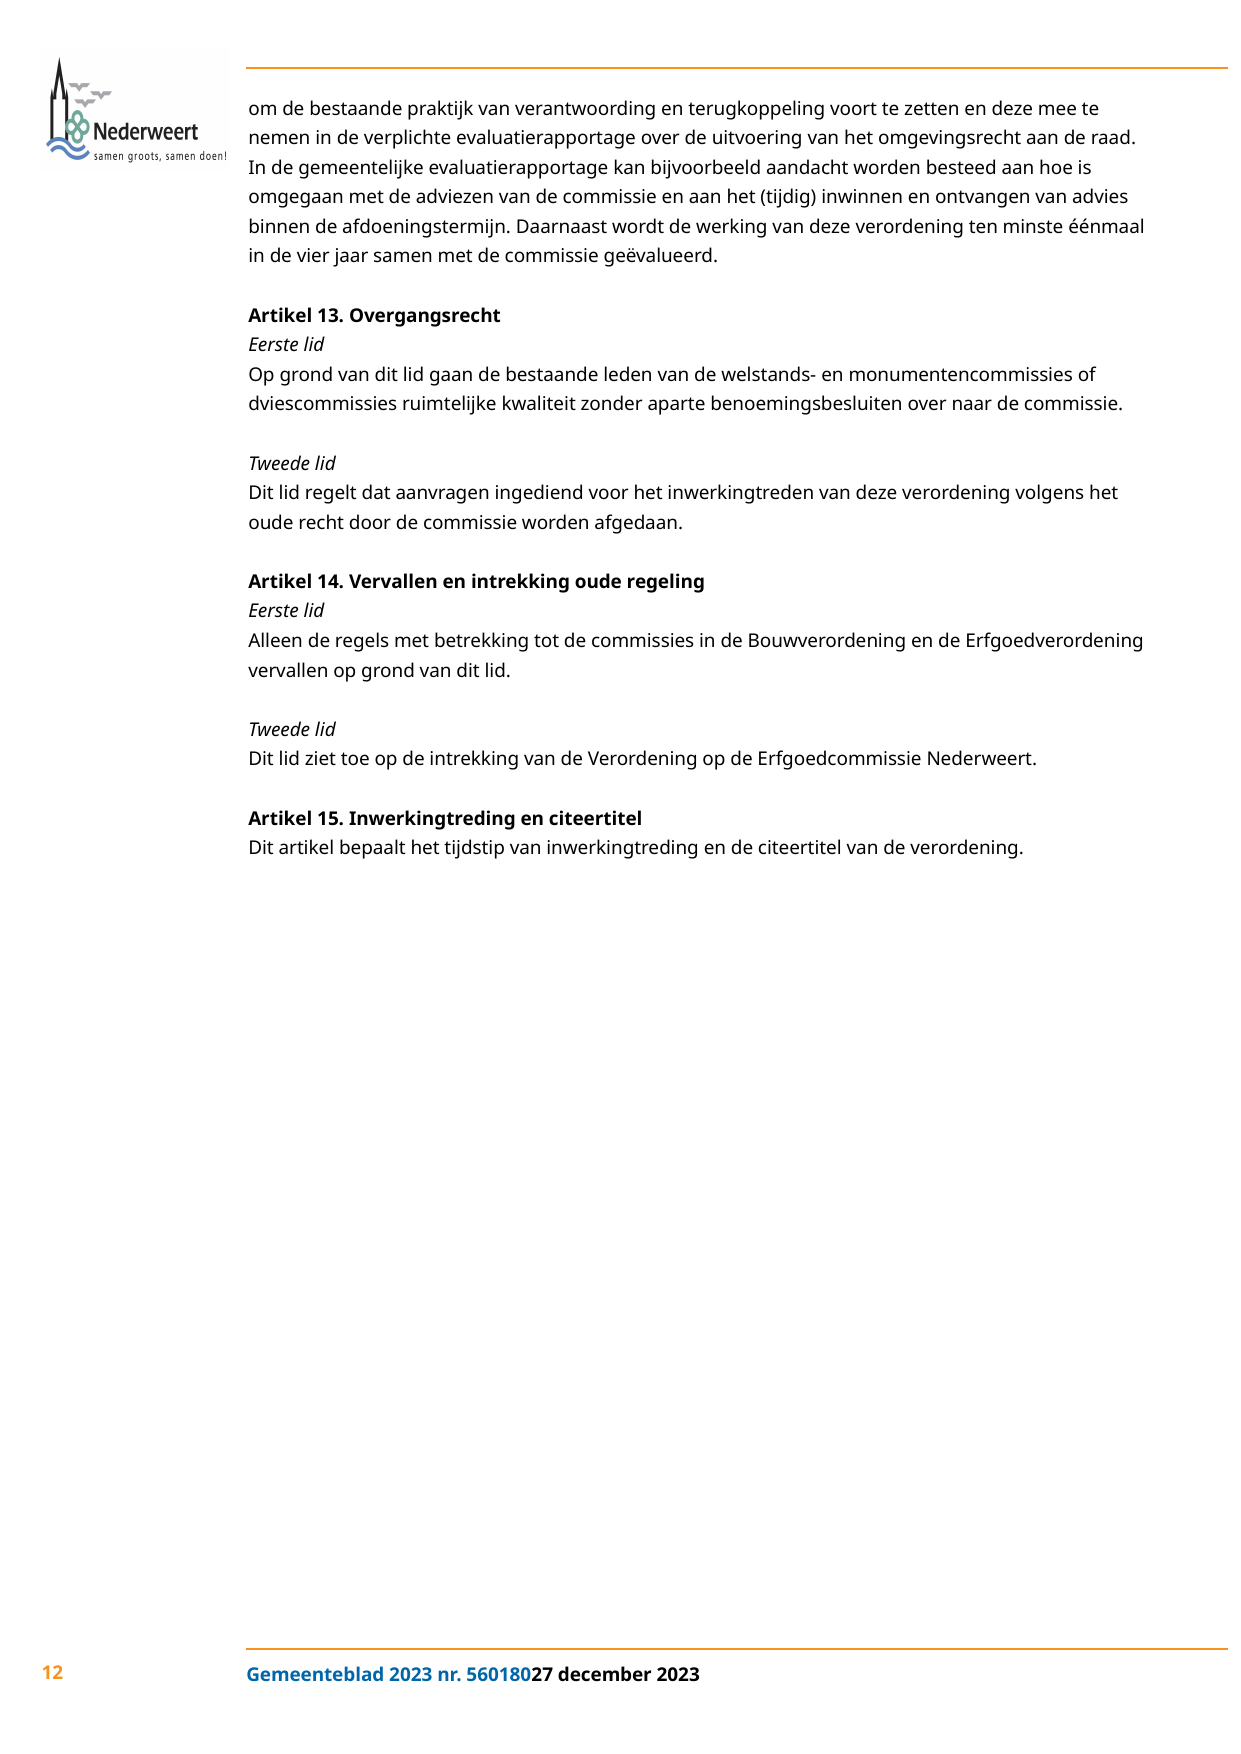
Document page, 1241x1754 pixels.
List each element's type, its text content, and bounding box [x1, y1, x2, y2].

text Dit lid ziet toe op de intrekking van de Verordening op de Erfgoedcommissie Nederweert. [248, 746, 1152, 771]
text Artikel 13. Overgangsrecht [248, 302, 1152, 328]
text Artikel 15. Inwerkingtreding en citeertitel [248, 805, 1152, 831]
text Alleen de regels met betrekking tot de commissies in de Bouwverordening en de Erfgoedverordening vervallen op grond van dit lid. [248, 627, 1152, 683]
text Tweede lid [248, 450, 1152, 476]
text Eerste lid [248, 331, 1152, 357]
text Dit lid regelt dat aanvragen ingediend voor het inwerkingtreden van deze verordening volgens het oude recht door de commissie worden afgedaan. [248, 479, 1152, 535]
text Eerste lid [248, 598, 1152, 623]
text Tweede lid [248, 716, 1152, 742]
text Artikel 14. Vervallen en intrekking oude regeling [248, 568, 1152, 594]
text om de bestaande praktijk van verantwoording en terugkoppeling voort te zetten en deze mee te nemen in de verplichte evaluatierapportage over de uitvoering van het omgevingsrecht aan de raad. In de gemeentelijke evaluatierapportage kan bijvoorbeeld aandacht worden besteed aan hoe is omgegaan met de adviezen van de commissie en aan het (tijdig) inwinnen en ontvangen van advies binnen de afdoeningstermijn. Daarnaast wordt de werking van deze verordening ten minste éénmaal in de vier jaar samen met de commissie geëvalueerd. [248, 95, 1152, 268]
text Op grond van dit lid gaan de bestaande leden van de welstands- en monumentencommissies of dviescommissies ruimtelijke kwaliteit zonder aparte benoemingsbesluiten over naar de commissie. [248, 361, 1152, 416]
picture [41, 47, 231, 172]
text Dit artikel bepaalt het tijdstip van inwerkingtreding en de citeertitel van de verordening. [248, 834, 1152, 860]
